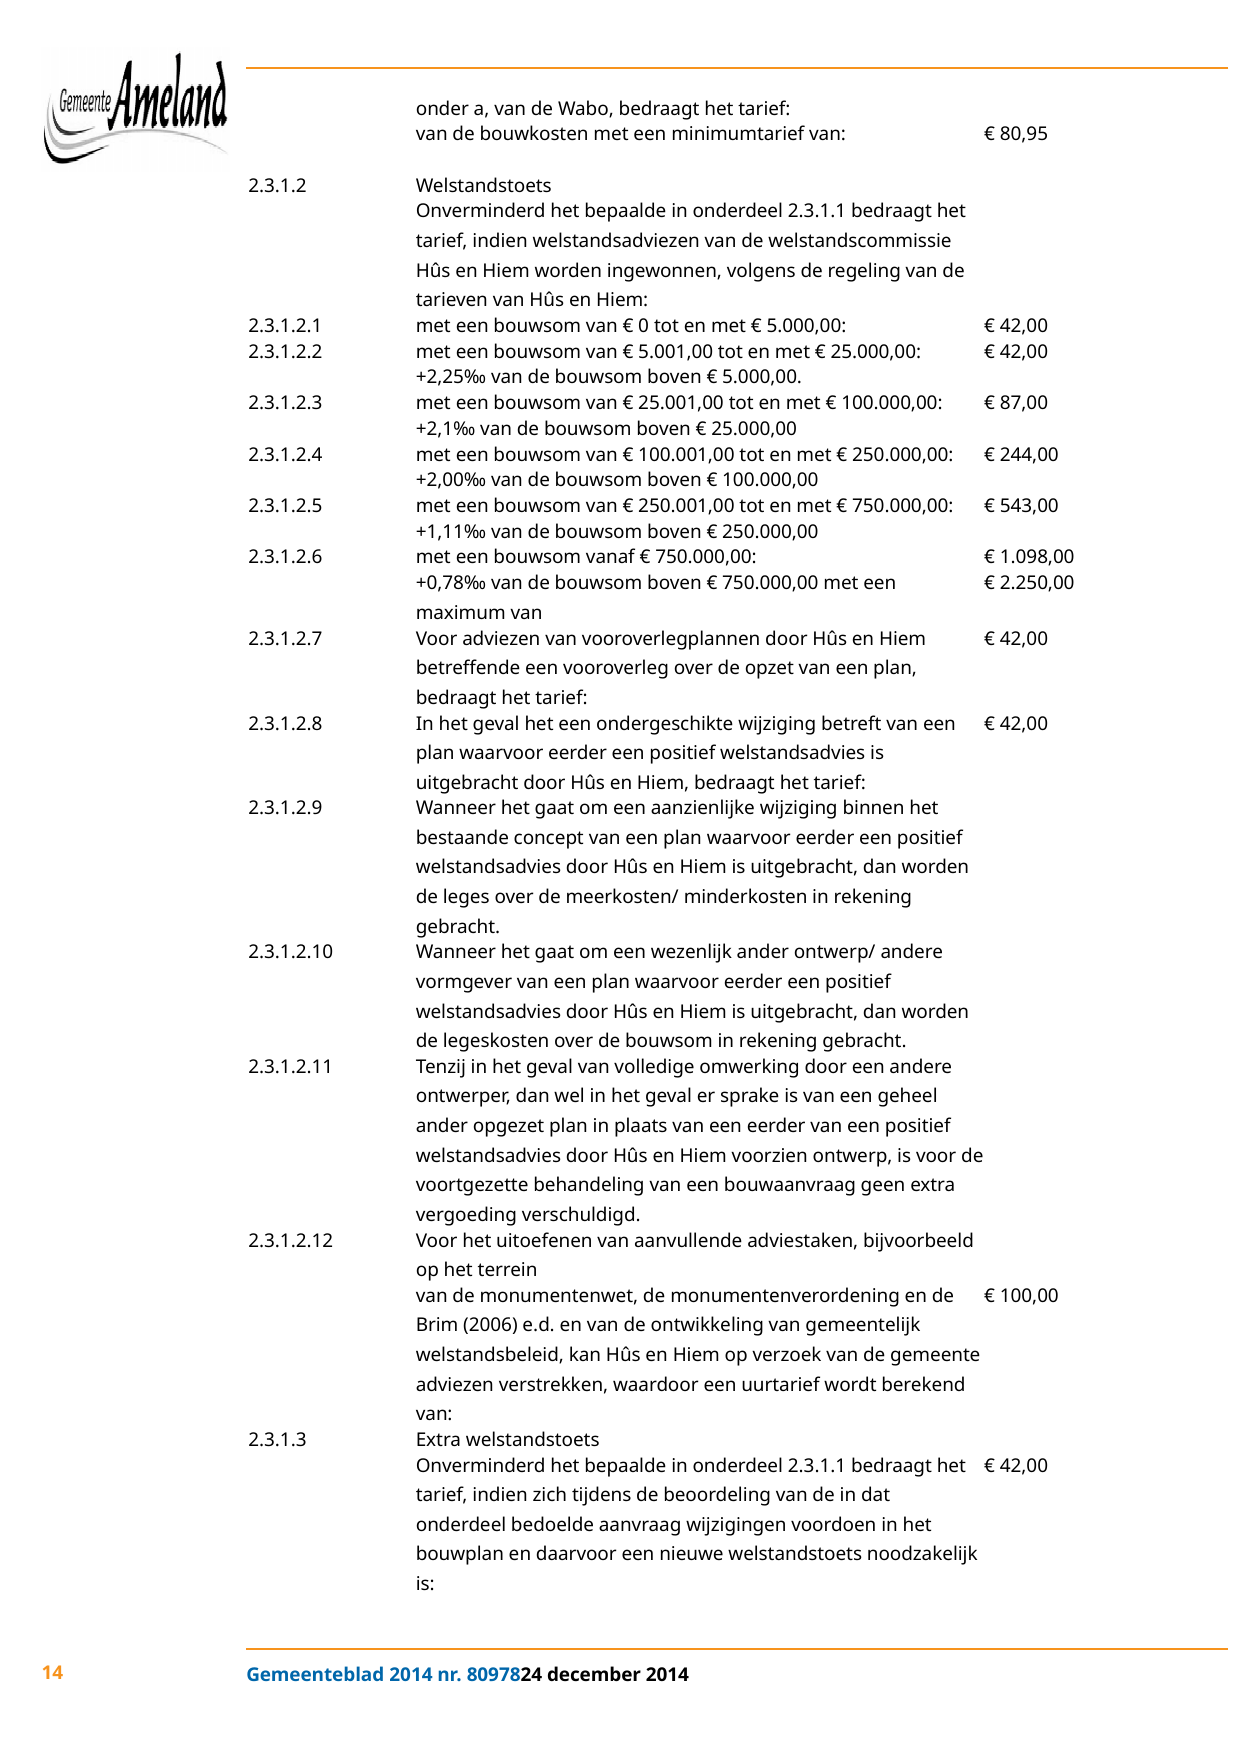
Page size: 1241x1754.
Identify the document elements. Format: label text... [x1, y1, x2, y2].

table_cell [248, 146, 416, 172]
table_cell +0,78‰ van de bouwsom boven € 750.000,00 met een maximum van [416, 570, 984, 625]
table_cell [984, 95, 1152, 121]
table_cell met een bouwsom van € 250.001,00 tot en met € 750.000,00: [416, 492, 984, 518]
table_cell +1,11‰ van de bouwsom boven € 250.000,00 [416, 518, 984, 544]
table_cell [248, 1282, 416, 1426]
table_cell [984, 1227, 1152, 1282]
table_cell 2.3.1.2.2 [248, 338, 416, 364]
table_cell [984, 172, 1152, 198]
table_cell [984, 795, 1152, 939]
table_cell Onverminderd het bepaalde in onderdeel 2.3.1.1 bedraagt het tarief, indien welstandsadviezen van de welstandscommissie Hûs en Hiem worden ingewonnen, volgens de regeling van de tarieven van Hûs en Hiem: [416, 198, 984, 312]
table_cell [248, 467, 416, 492]
table_cell [984, 1426, 1152, 1452]
table_cell € 42,00 [984, 625, 1152, 710]
table_cell 2.3.1.2.3 [248, 389, 416, 415]
table_cell [248, 570, 416, 625]
table_cell € 42,00 [984, 1452, 1152, 1596]
table_cell Welstandstoets [416, 172, 984, 198]
table_cell +2,1‰ van de bouwsom boven € 25.000,00 [416, 415, 984, 441]
table_cell van de bouwkosten met een minimumtarief van: [416, 121, 984, 146]
table_cell [984, 415, 1152, 441]
table_cell van de monumentenwet, de monumentenverordening en de Brim (2006) e.d. en van de ontwikkeling van gemeentelijk welstandsbeleid, kan Hûs en Hiem op verzoek van de gemeente adviezen verstrekken, waardoor een uurtarief wordt berekend van: [416, 1282, 984, 1426]
table_cell [248, 415, 416, 441]
table_cell [984, 364, 1152, 389]
table_cell € 42,00 [984, 710, 1152, 794]
table_cell [984, 198, 1152, 312]
table_cell 2.3.1.2.8 [248, 710, 416, 794]
table_cell [248, 1452, 416, 1596]
table_cell Voor het uitoefenen van aanvullende adviestaken, bijvoorbeeld op het terrein [416, 1227, 984, 1282]
table_cell [984, 1053, 1152, 1227]
table_cell met een bouwsom vanaf € 750.000,00: [416, 544, 984, 569]
table_cell € 80,95 [984, 121, 1152, 146]
table_cell In het geval het een ondergeschikte wijziging betreft van een plan waarvoor eerder een positief welstandsadvies is uitgebracht door Hûs en Hiem, bedraagt het tarief: [416, 710, 984, 794]
table_cell € 87,00 [984, 389, 1152, 415]
table_cell € 1.098,00 [984, 544, 1152, 569]
table_cell [248, 121, 416, 146]
table_cell € 100,00 [984, 1282, 1152, 1426]
table_cell [248, 198, 416, 312]
table_cell [984, 467, 1152, 492]
table_cell Wanneer het gaat om een aanzienlijke wijziging binnen het bestaande concept van een plan waarvoor eerder een positief welstandsadvies door Hûs en Hiem is uitgebracht, dan worden de leges over de meerkosten/ minderkosten in rekening gebracht. [416, 795, 984, 939]
table_cell +2,00‰ van de bouwsom boven € 100.000,00 [416, 467, 984, 492]
table_cell Wanneer het gaat om een wezenlijk ander ontwerp/ andere vormgever van een plan waarvoor eerder een positief welstandsadvies door Hûs en Hiem is uitgebracht, dan worden de legeskosten over de bouwsom in rekening gebracht. [416, 939, 984, 1053]
picture [41, 47, 231, 172]
table_cell Tenzij in het geval van volledige omwerking door een andere ontwerper, dan wel in het geval er sprake is van een geheel ander opgezet plan in plaats van een eerder van een positief welstandsadvies door Hûs en Hiem voorzien ontwerp, is voor de voortgezette behandeling van een bouwaanvraag geen extra vergoeding verschuldigd. [416, 1053, 984, 1227]
table_cell 2.3.1.2.7 [248, 625, 416, 710]
table_cell met een bouwsom van € 100.001,00 tot en met € 250.000,00: [416, 441, 984, 467]
table_cell € 244,00 [984, 441, 1152, 467]
table_cell 2.3.1.2.10 [248, 939, 416, 1053]
table_cell met een bouwsom van € 25.001,00 tot en met € 100.000,00: [416, 389, 984, 415]
table_cell Extra welstandstoets [416, 1426, 984, 1452]
table_cell € 543,00 [984, 492, 1152, 518]
table_cell € 2.250,00 [984, 570, 1152, 625]
table_cell met een bouwsom van € 0 tot en met € 5.000,00: [416, 312, 984, 338]
table_cell € 42,00 [984, 338, 1152, 364]
table_cell 2.3.1.2.9 [248, 795, 416, 939]
table_cell met een bouwsom van € 5.001,00 tot en met € 25.000,00: [416, 338, 984, 364]
table_cell 2.3.1.3 [248, 1426, 416, 1452]
table_cell [416, 146, 984, 172]
table_cell 2.3.1.2.6 [248, 544, 416, 569]
table_cell [248, 364, 416, 389]
table_cell onder a, van de Wabo, bedraagt het tarief: [416, 95, 984, 121]
table_cell 2.3.1.2.11 [248, 1053, 416, 1227]
table_cell 2.3.1.2.12 [248, 1227, 416, 1282]
table_cell 2.3.1.2.5 [248, 492, 416, 518]
table_cell 2.3.1.2 [248, 172, 416, 198]
table_cell Onverminderd het bepaalde in onderdeel 2.3.1.1 bedraagt het tarief, indien zich tijdens de beoordeling van de in dat onderdeel bedoelde aanvraag wijzigingen voordoen in het bouwplan en daarvoor een nieuwe welstandstoets noodzakelijk is: [416, 1452, 984, 1596]
table_cell [984, 146, 1152, 172]
table_cell [248, 95, 416, 121]
table_cell [248, 518, 416, 544]
table_cell 2.3.1.2.4 [248, 441, 416, 467]
table_cell € 42,00 [984, 312, 1152, 338]
table_cell [984, 518, 1152, 544]
table_cell [984, 939, 1152, 1053]
table_cell +2,25‰ van de bouwsom boven € 5.000,00. [416, 364, 984, 389]
table_cell Voor adviezen van vooroverlegplannen door Hûs en Hiem betreffende een vooroverleg over de opzet van een plan, bedraagt het tarief: [416, 625, 984, 710]
table_cell 2.3.1.2.1 [248, 312, 416, 338]
